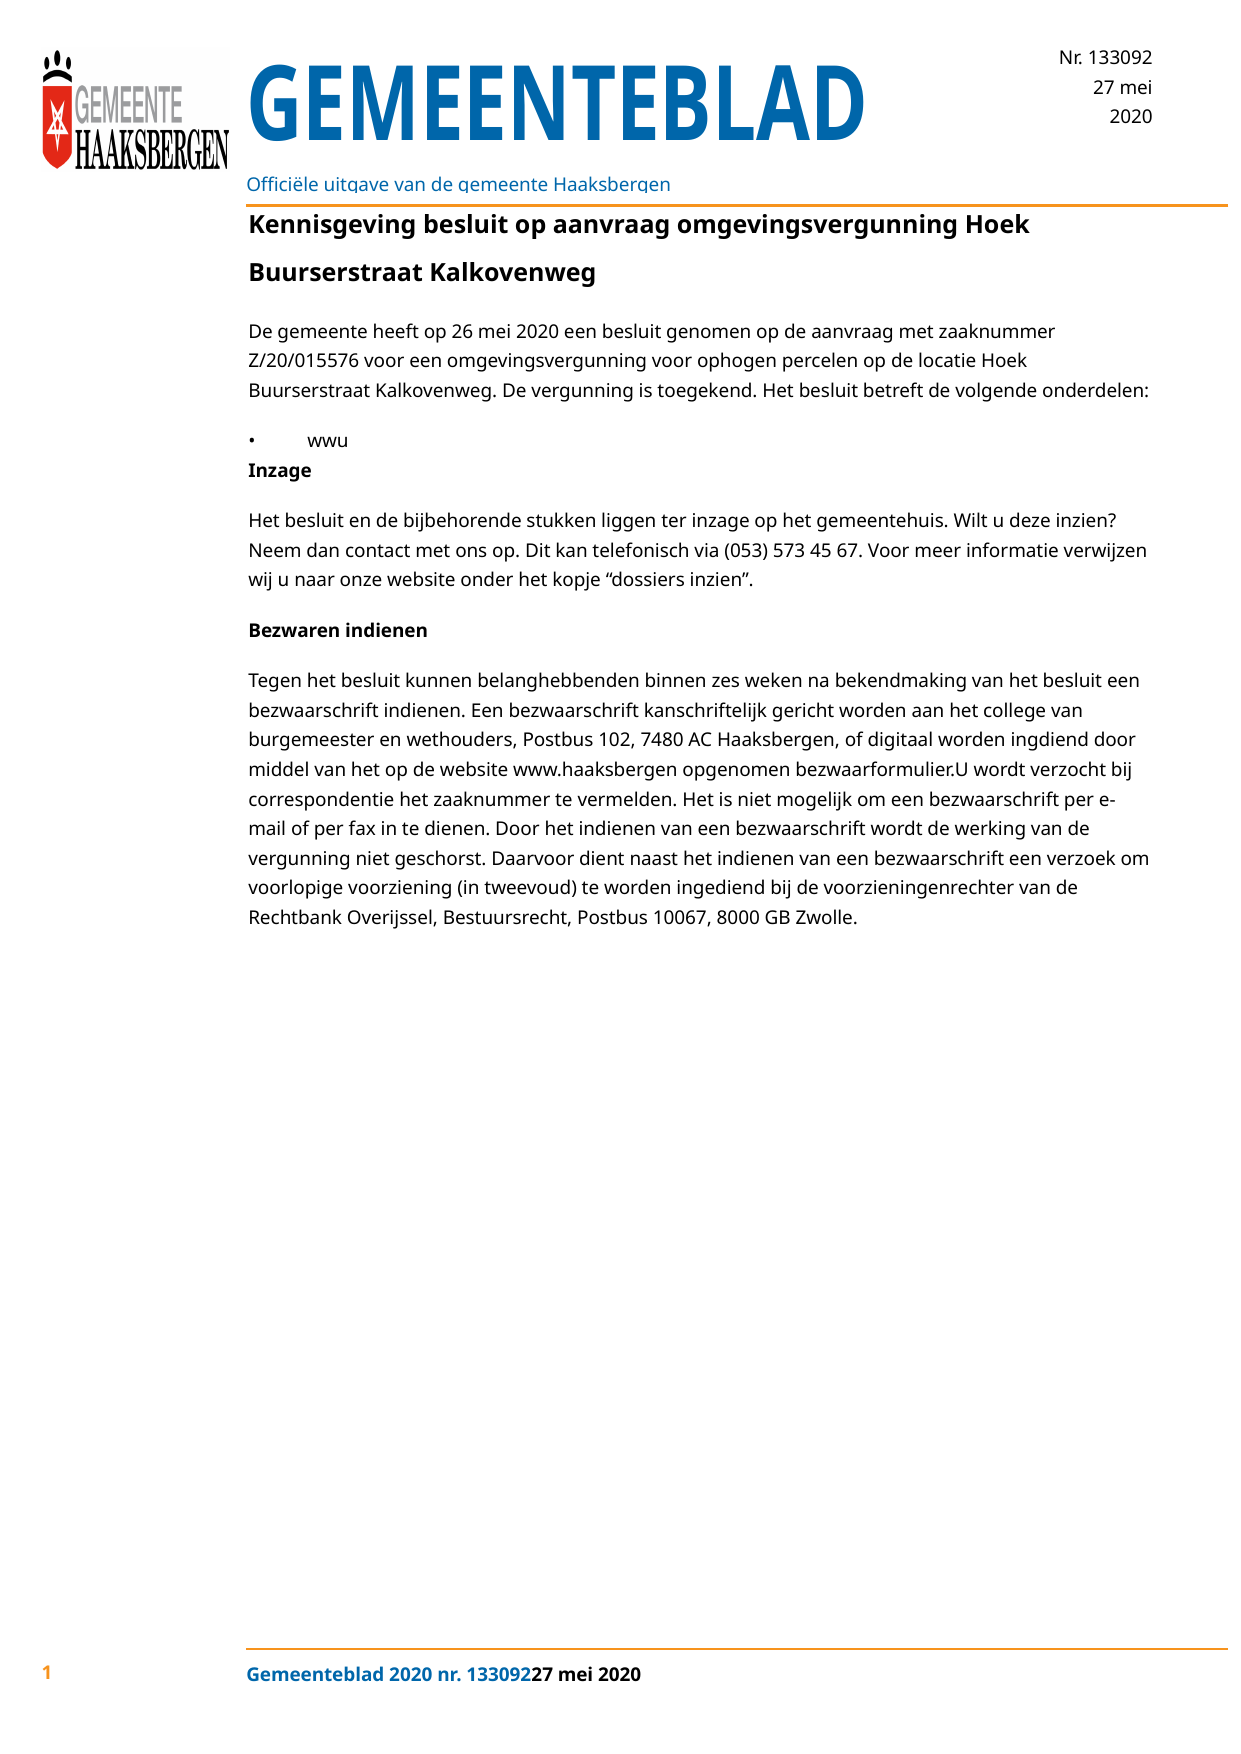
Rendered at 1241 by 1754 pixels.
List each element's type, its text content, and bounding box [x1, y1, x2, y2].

text De gemeente heeft op 26 mei 2020 een besluit genomen op de aanvraag met zaaknummer Z/20/015576 voor een omgevingsvergunning voor ophogen percelen op de locatie Hoek Buurserstraat Kalkovenweg. De vergunning is toegekend. Het besluit betreft de volgende onderdelen: [248, 318, 1152, 403]
picture [41, 47, 231, 172]
text Het besluit en de bijbehorende stukken liggen ter inzage op het gemeentehuis. Wilt u deze inzien? Neem dan contact met ons op. Dit kan telefonisch via (053) 573 45 67. Voor meer informatie verwijzen wij u naar onze website onder het kopje “dossiers inzien”. [248, 507, 1152, 592]
list wwu [248, 427, 1152, 453]
text Kennisgeving besluit op aanvraag omgevingsvergunning Hoek Buurserstraat Kalkovenweg [248, 207, 1152, 288]
text Bezwaren indienen [248, 617, 1152, 643]
text Tegen het besluit kunnen belanghebbenden binnen zes weken na bekendmaking van het besluit een bezwaarschrift indienen. Een bezwaarschrift kanschriftelijk gericht worden aan het college van burgemeester en wethouders, Postbus 102, 7480 AC Haaksbergen, of digitaal worden ingdiend door middel van het op de website www.haaksbergen opgenomen bezwaarformulier.U wordt verzocht bij correspondentie het zaaknummer te vermelden. Het is niet mogelijk om een bezwaarschrift per e-mail of per fax in te dienen. Door het indienen van een bezwaarschrift wordt de werking van de vergunning niet geschorst. Daarvoor dient naast het indienen van een bezwaarschrift een verzoek om voorlopige voorziening (in tweevoud) te worden ingediend bij de voorzieningenrechter van de Rechtbank Overijssel, Bestuursrecht, Postbus 10067, 8000 GB Zwolle. [248, 667, 1152, 930]
text Inzage [248, 457, 1152, 483]
